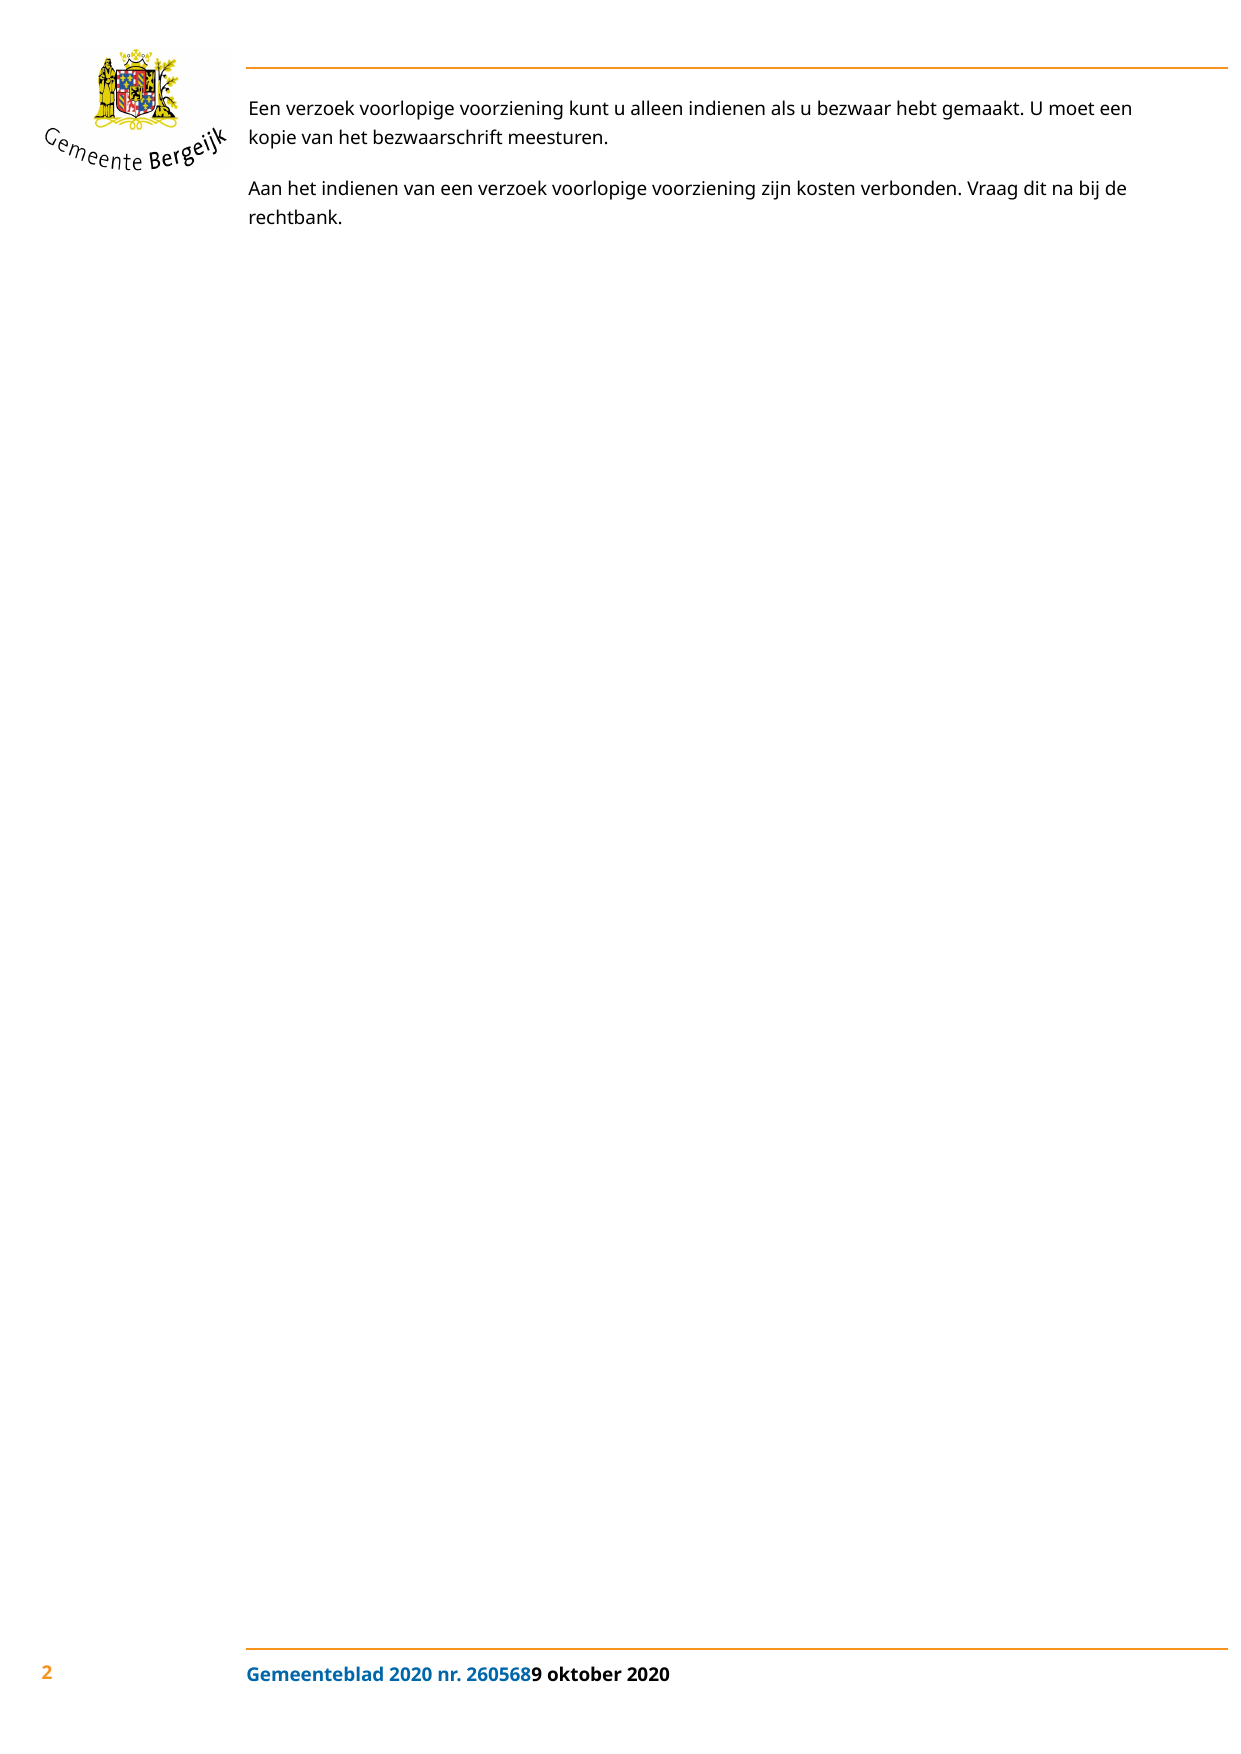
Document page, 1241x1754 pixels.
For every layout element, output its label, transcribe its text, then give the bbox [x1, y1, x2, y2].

text Een verzoek voorlopige voorziening kunt u alleen indienen als u bezwaar hebt gemaakt. U moet een kopie van het bezwaarschrift meesturen. [248, 95, 1152, 150]
text Aan het indienen van een verzoek voorlopige voorziening zijn kosten verbonden. Vraag dit na bij de rechtbank. [248, 175, 1152, 230]
picture [41, 47, 231, 172]
